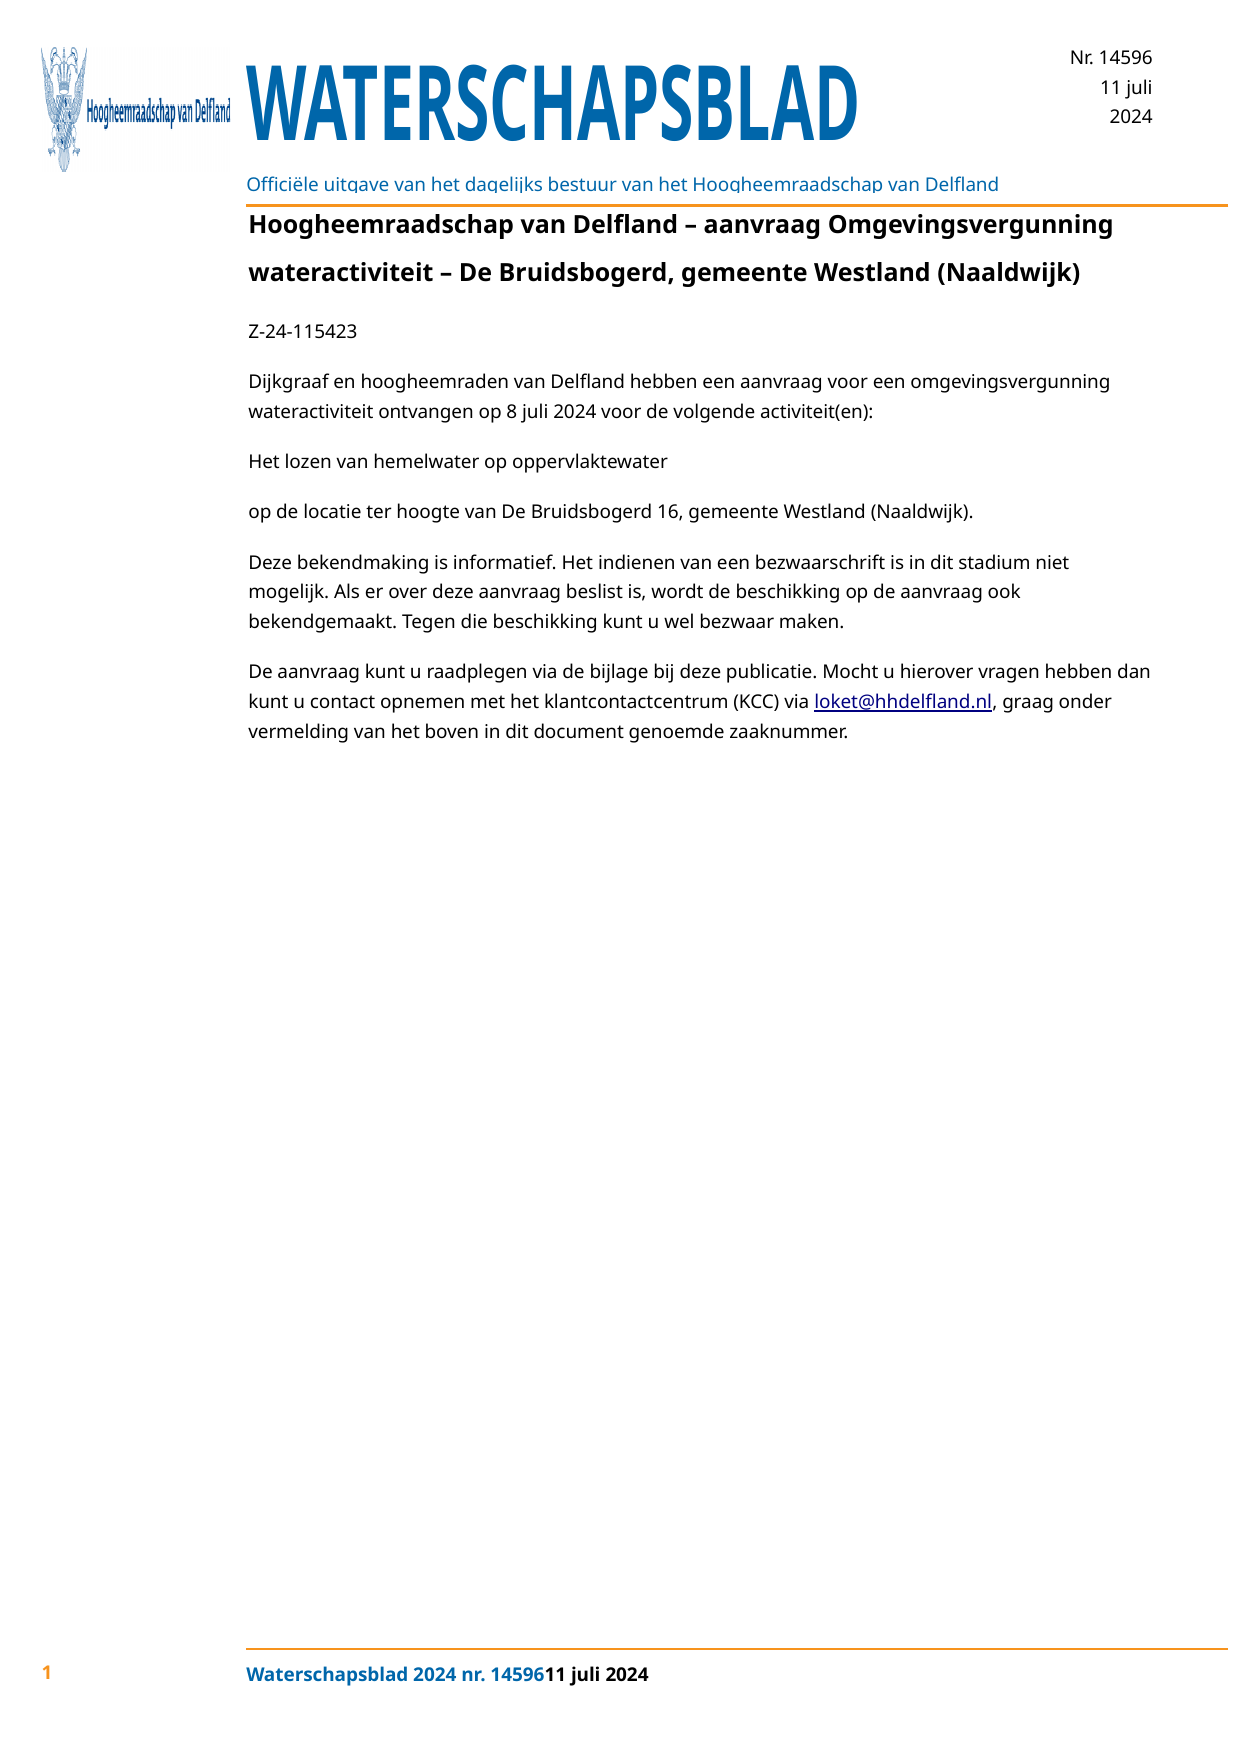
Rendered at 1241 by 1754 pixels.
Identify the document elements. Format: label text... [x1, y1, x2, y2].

text De aanvraag kunt u raadplegen via de bijlage bij deze publicatie. Mocht u hierover vragen hebben dan kunt u contact opnemen met het klantcontactcentrum (KCC) via loket@hhdelfland.nl, graag onder vermelding van het boven in dit document genoemde zaaknummer. [248, 659, 1152, 744]
text op de locatie ter hoogte van De Bruidsbogerd 16, gemeente Westland (Naaldwijk). [248, 499, 1152, 524]
text Hoogheemraadschap van Delfland – aanvraag Omgevingsvergunning wateractiviteit – De Bruidsbogerd, gemeente Westland (Naaldwijk) [248, 207, 1152, 288]
text Deze bekendmaking is informatief. Het indienen van een bezwaarschrift is in dit stadium niet mogelijk. Als er over deze aanvraag beslist is, wordt de beschikking op de aanvraag ook bekendgemaakt. Tegen die beschikking kunt u wel bezwaar maken. [248, 549, 1152, 634]
text Z-24-115423 [248, 318, 1152, 344]
picture [41, 47, 231, 172]
text Dijkgraaf en hoogheemraden van Delfland hebben een aanvraag voor een omgevingsvergunning wateractiviteit ontvangen op 8 juli 2024 voor de volgende activiteit(en): [248, 368, 1152, 424]
text Het lozen van hemelwater op oppervlaktewater [248, 448, 1152, 474]
